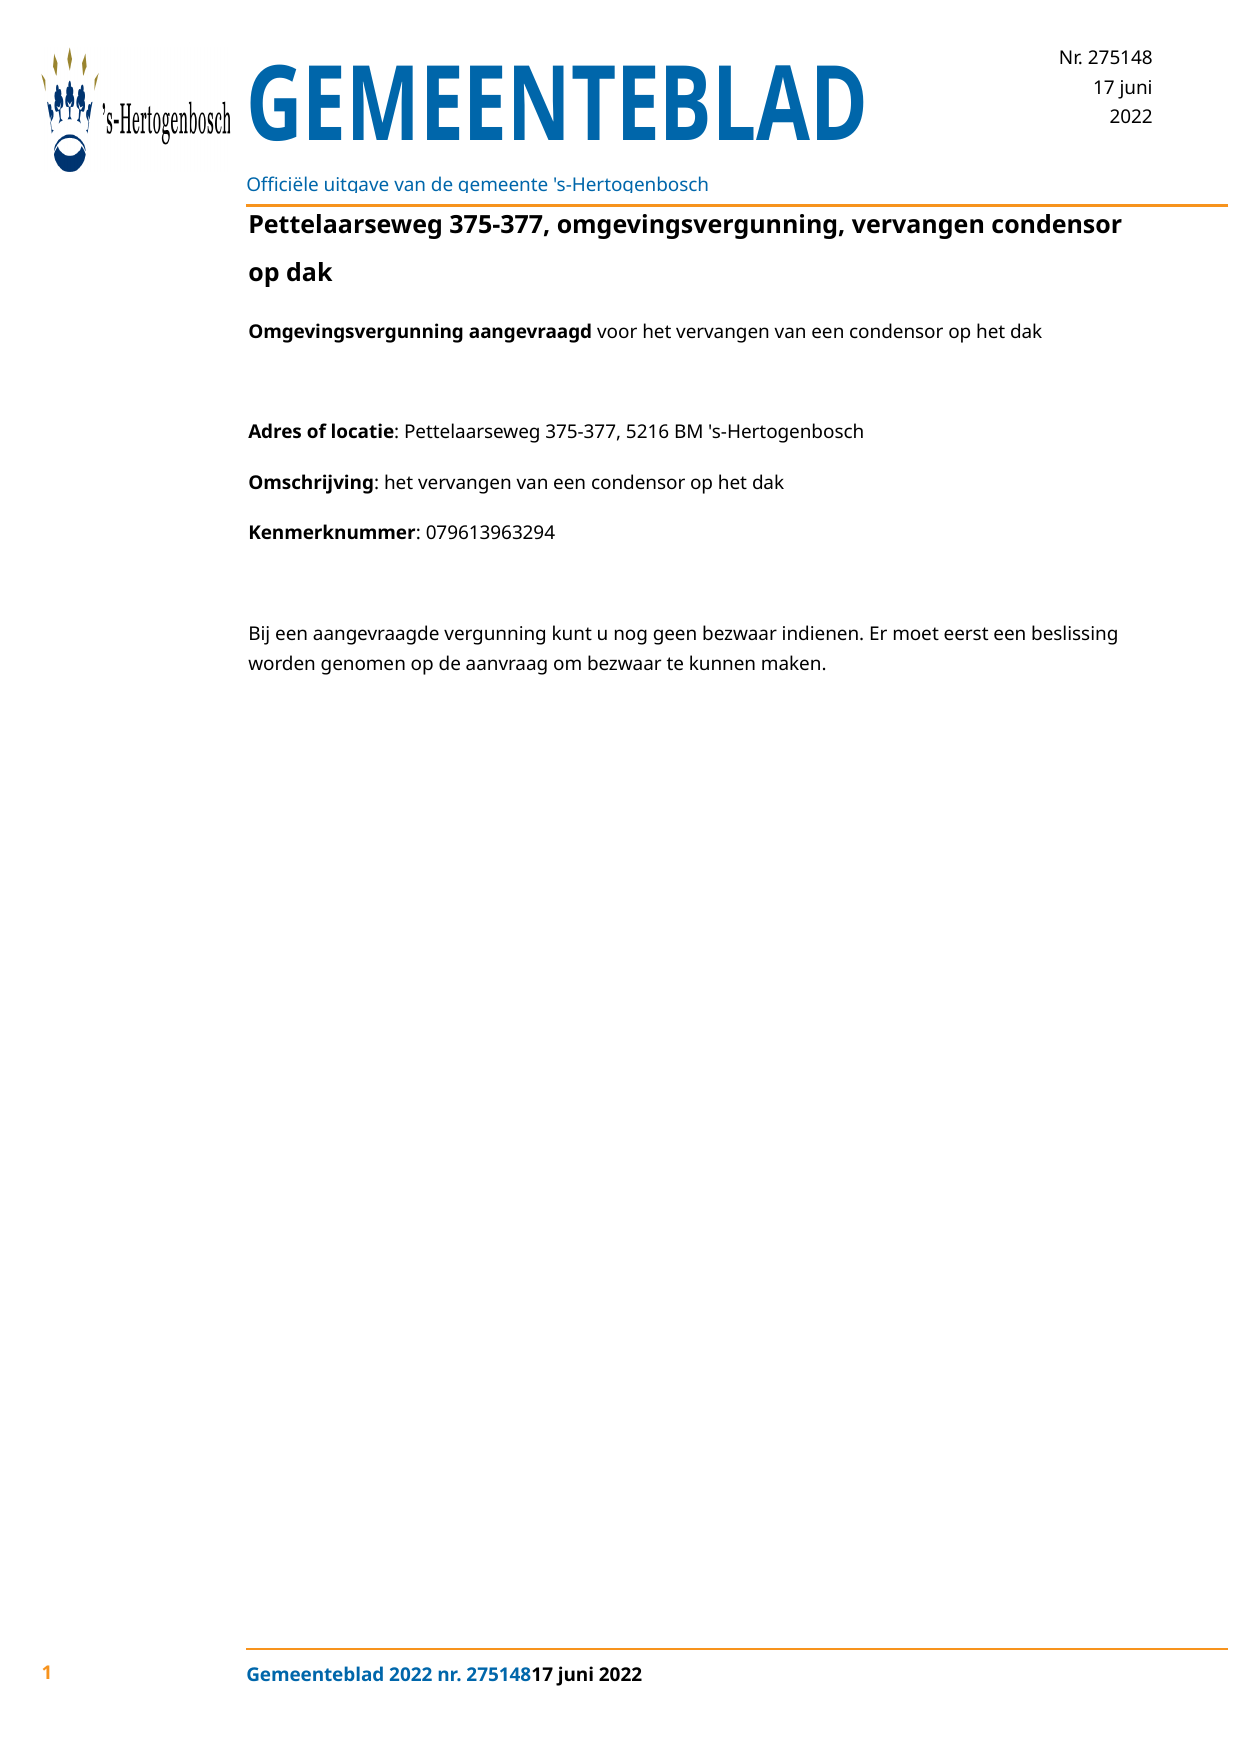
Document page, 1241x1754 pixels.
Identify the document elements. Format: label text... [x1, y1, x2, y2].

text Omgevingsvergunning aangevraagd voor het vervangen van een condensor op het dak [248, 318, 1152, 344]
text Bij een aangevraagde vergunning kunt u nog geen bezwaar indienen. Er moet eerst een beslissing worden genomen op de aanvraag om bezwaar te kunnen maken. [248, 620, 1152, 676]
text Omschrijving: het vervangen van een condensor op het dak [248, 469, 1152, 495]
picture [41, 47, 231, 172]
text Adres of locatie: Pettelaarseweg 375-377, 5216 BM 's-Hertogenbosch [248, 419, 1152, 444]
text Kenmerknummer: 079613963294 [248, 519, 1152, 545]
text Pettelaarseweg 375-377, omgevingsvergunning, vervangen condensor op dak [248, 207, 1152, 288]
